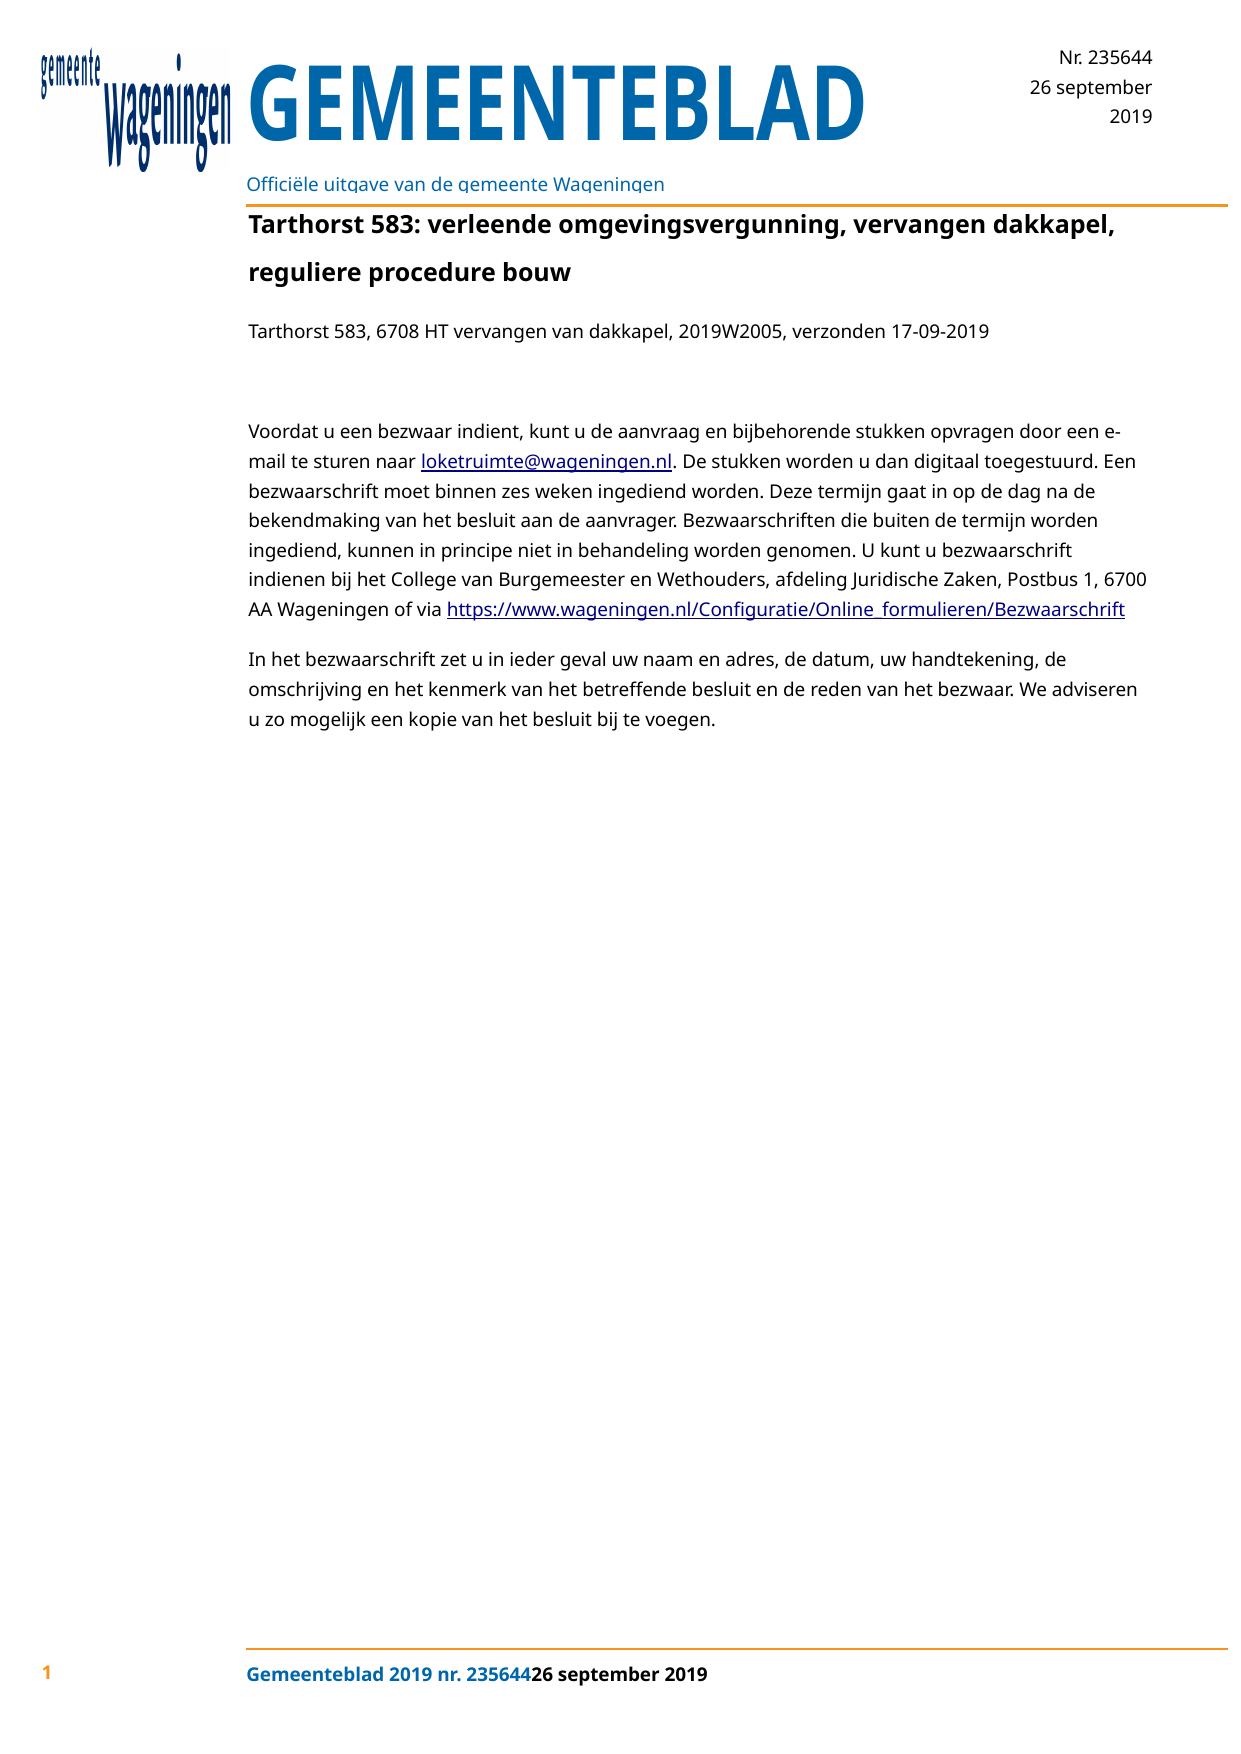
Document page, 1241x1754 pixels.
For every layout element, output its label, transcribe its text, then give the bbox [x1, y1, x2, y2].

picture [41, 47, 231, 172]
text In het bezwaarschrift zet u in ieder geval uw naam en adres, de datum, uw handtekening, de omschrijving en het kenmerk van het betreffende besluit en de reden van het bezwaar. We adviseren u zo mogelijk een kopie van het besluit bij te voegen. [248, 647, 1152, 732]
text Tarthorst 583, 6708 HT vervangen van dakkapel, 2019W2005, verzonden 17-09-2019 [248, 318, 1152, 344]
text Tarthorst 583: verleende omgevingsvergunning, vervangen dakkapel, reguliere procedure bouw [248, 207, 1152, 288]
text Voordat u een bezwaar indient, kunt u de aanvraag en bijbehorende stukken opvragen door een e-mail te sturen naar loketruimte@wageningen.nl. De stukken worden u dan digitaal toegestuurd. Een bezwaarschrift moet binnen zes weken ingediend worden. Deze termijn gaat in op de dag na de bekendmaking van het besluit aan de aanvrager. Bezwaarschriften die buiten de termijn worden ingediend, kunnen in principe niet in behandeling worden genomen. U kunt u bezwaarschrift indienen bij het College van Burgemeester en Wethouders, afdeling Juridische Zaken, Postbus 1, 6700 AA Wageningen of via https://www.wageningen.nl/Configuratie/Online_formulieren/Bezwaarschrift [248, 419, 1152, 622]
